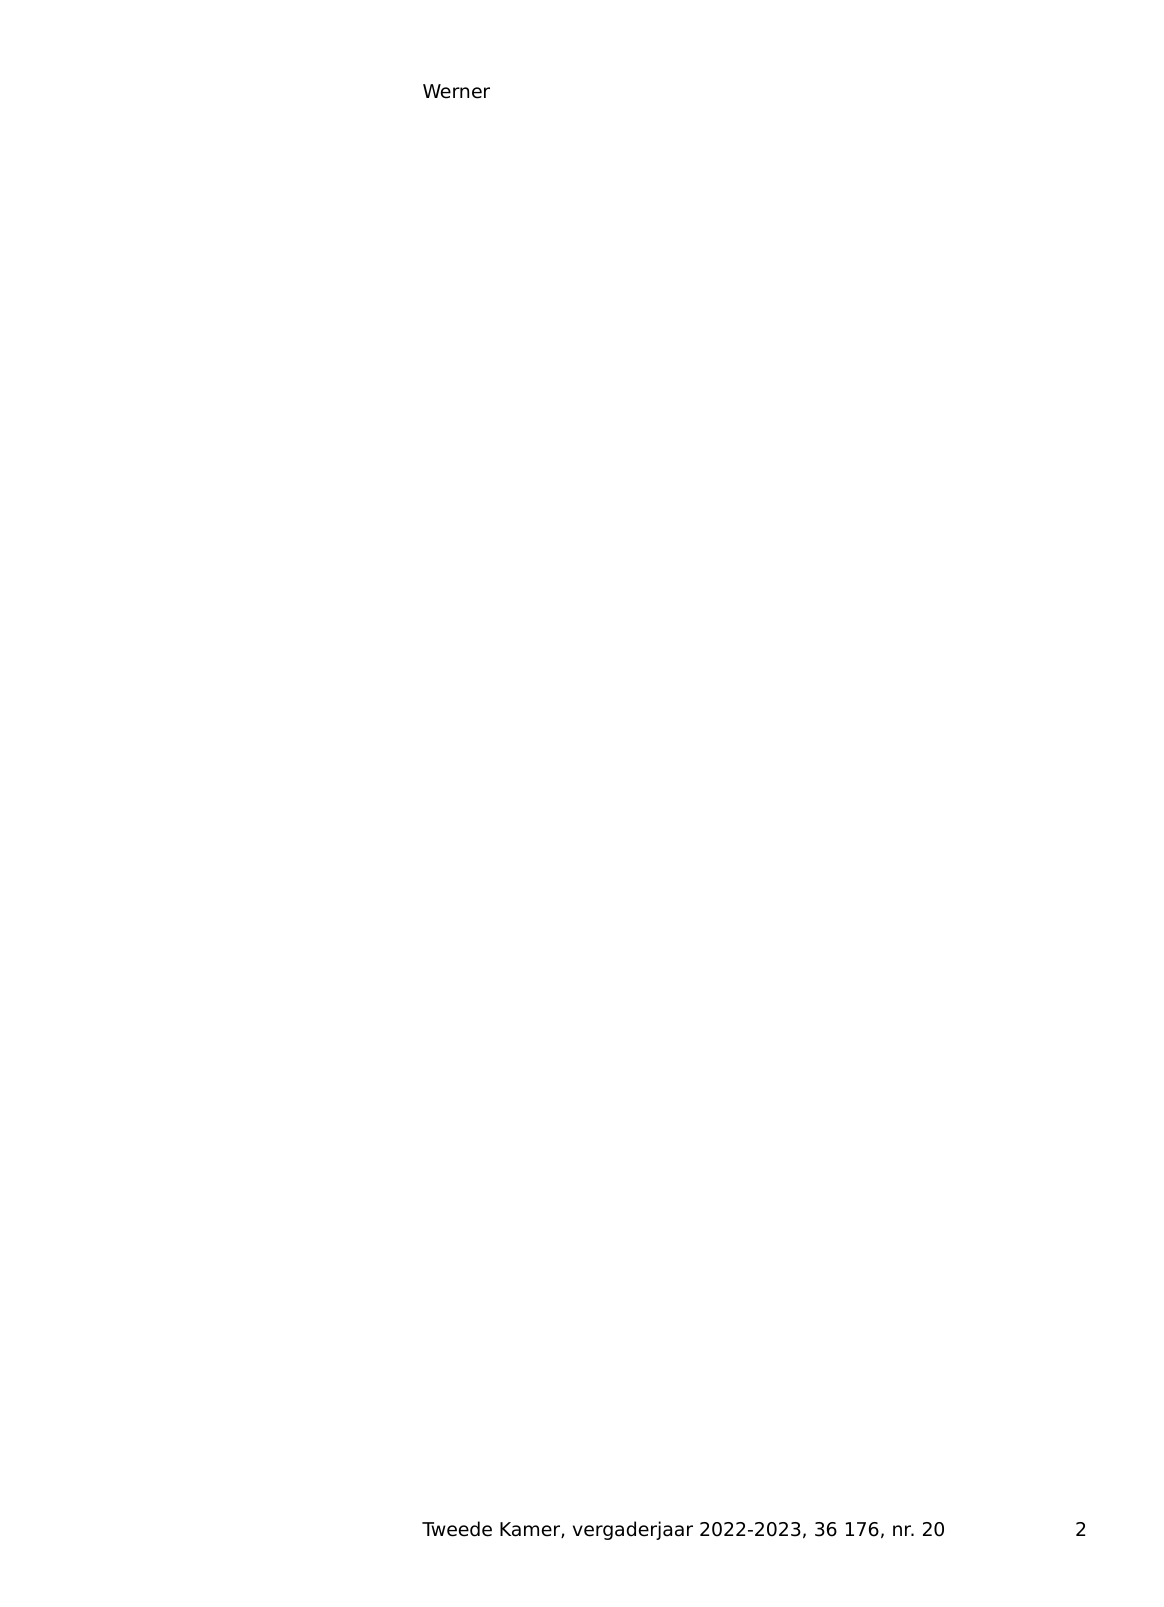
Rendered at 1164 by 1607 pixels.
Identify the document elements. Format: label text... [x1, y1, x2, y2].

text Werner [422, 59, 1087, 103]
